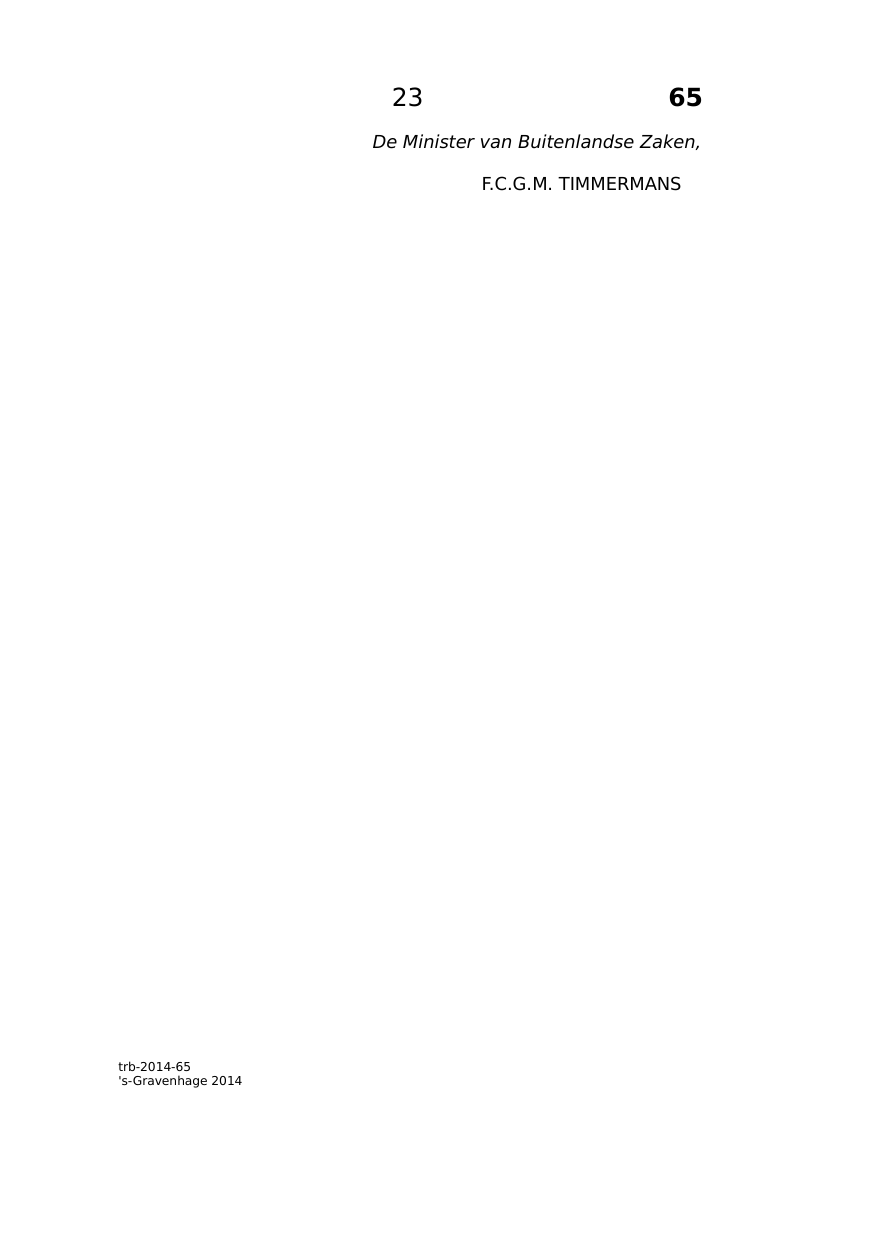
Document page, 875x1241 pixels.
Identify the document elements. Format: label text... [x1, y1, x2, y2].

text De Minister van Buitenlandse Zaken, F.C.G.M. TIMMERMANS [118, 132, 703, 194]
text trb-2014-65 [118, 1060, 352, 1074]
text 's-Gravenhage 2014 [118, 1074, 352, 1088]
